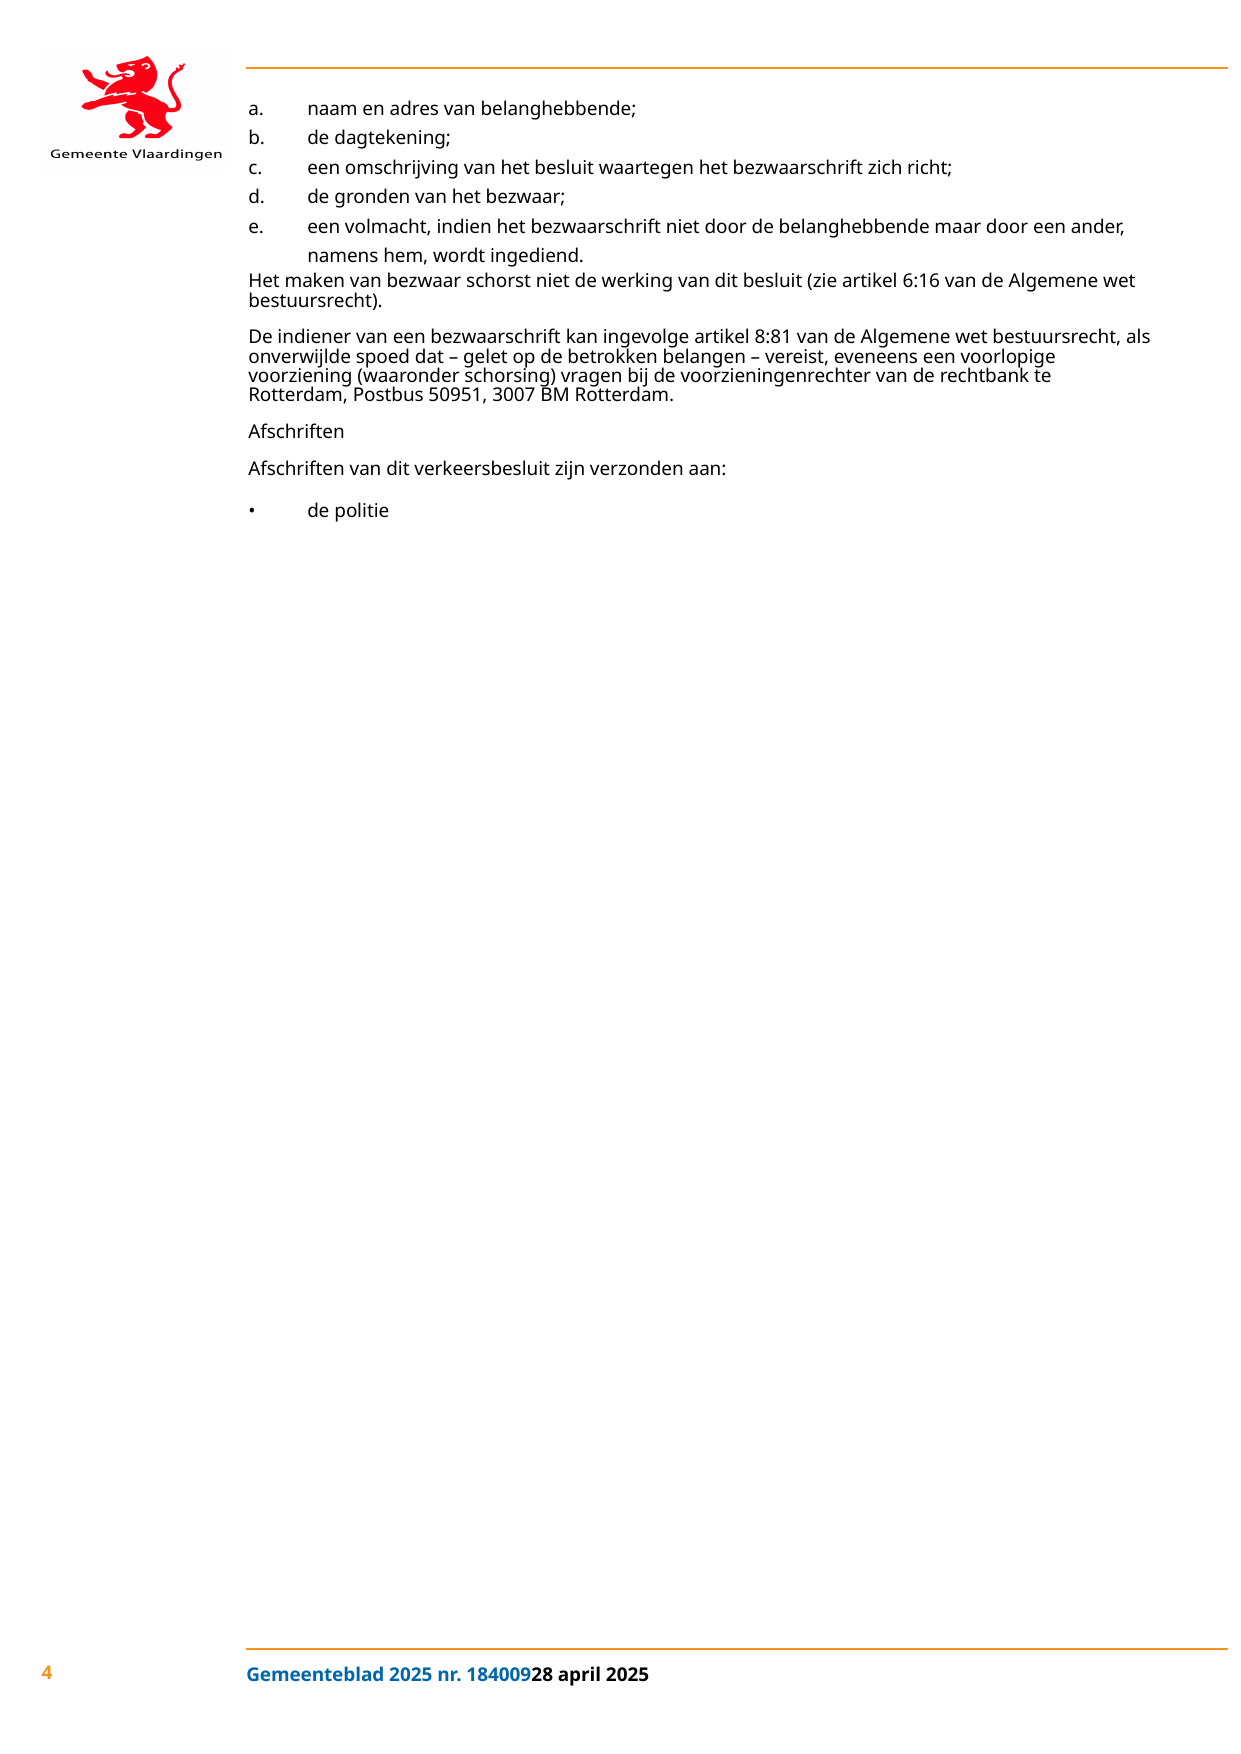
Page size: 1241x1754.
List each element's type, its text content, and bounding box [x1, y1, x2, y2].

text Afschriften van dit verkeersbesluit zijn verzonden aan: [248, 460, 1152, 479]
list een volmacht, indien het bezwaarschrift niet door de belanghebbende maar door een ander, namens hem, wordt ingediend. [248, 213, 1152, 268]
text Afschriften [248, 423, 1152, 443]
list een omschrijving van het besluit waartegen het bezwaarschrift zich richt; [248, 154, 1152, 180]
list de gronden van het bezwaar; [248, 183, 1152, 209]
text De indiener van een bezwaarschrift kan ingevolge artikel 8:81 van de Algemene wet bestuursrecht, als onverwijlde spoed dat – gelet op de betrokken belangen – vereist, eveneens een voorlopige voorziening (waaronder schorsing) vragen bij de voorzieningenrechter van de rechtbank te Rotterdam, Postbus 50951, 3007 BM Rotterdam. [248, 328, 1152, 406]
list de dagtekening; [248, 124, 1152, 150]
list naam en adres van belanghebbende; [248, 95, 1152, 121]
list de politie [248, 497, 1152, 523]
text Het maken van bezwaar schorst niet de werking van dit besluit (zie artikel 6:16 van de Algemene wet bestuursrecht). [248, 272, 1152, 311]
picture [41, 47, 231, 172]
